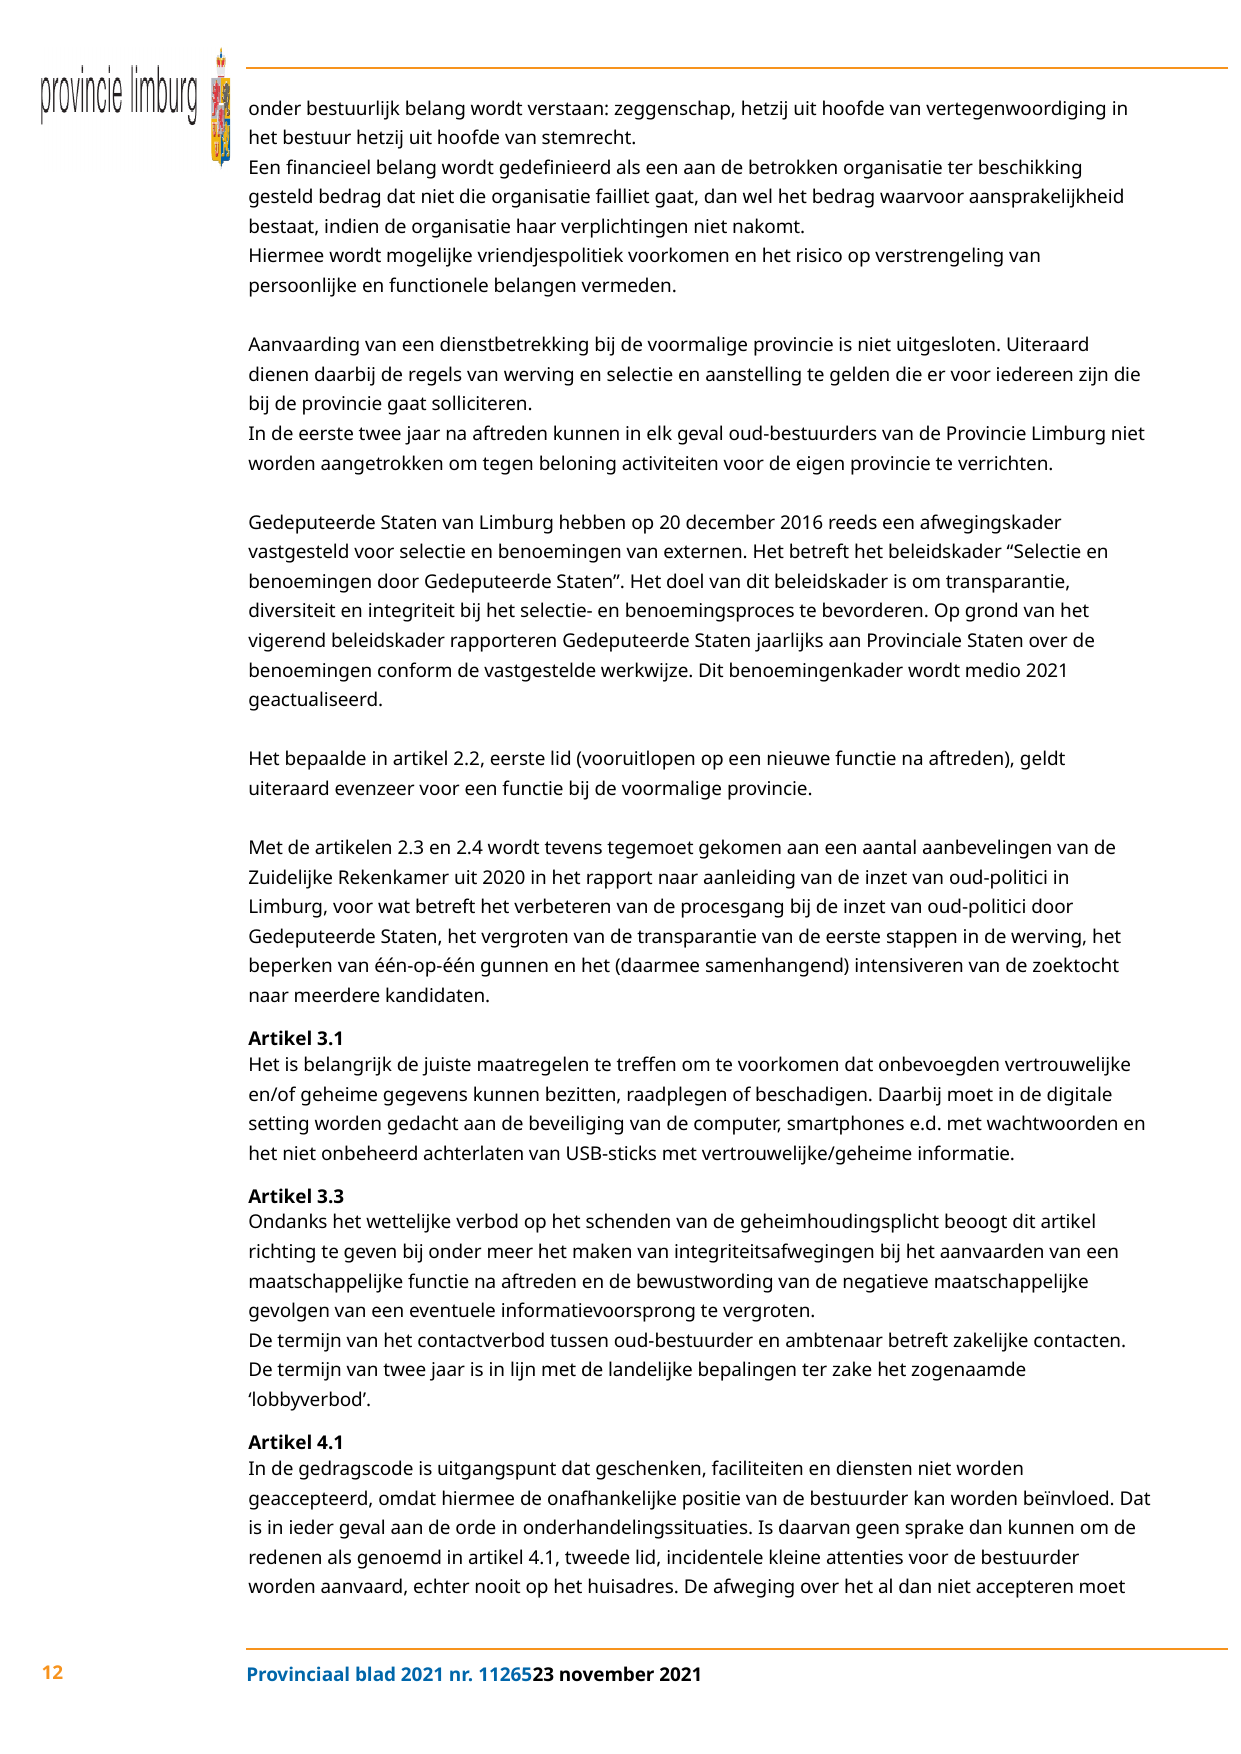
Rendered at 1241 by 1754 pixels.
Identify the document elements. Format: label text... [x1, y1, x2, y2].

text onder bestuurlijk belang wordt verstaan: zeggenschap, hetzij uit hoofde van vertegenwoordiging in het bestuur hetzij uit hoofde van stemrecht. [248, 95, 1152, 150]
text Gedeputeerde Staten van Limburg hebben op 20 december 2016 reeds een afwegingskader vastgesteld voor selectie en benoemingen van externen. Het betreft het beleidskader “Selectie en benoemingen door Gedeputeerde Staten”. Het doel van dit beleidskader is om transparantie, diversiteit en integriteit bij het selectie- en benoemingsproces te bevorderen. Op grond van het vigerend beleidskader rapporteren Gedeputeerde Staten jaarlijks aan Provinciale Staten over de benoemingen conform de vastgestelde werkwijze. Dit benoemingenkader wordt medio 2021 geactualiseerd. [248, 509, 1152, 712]
text Hiermee wordt mogelijke vriendjespolitiek voorkomen en het risico op verstrengeling van persoonlijke en functionele belangen vermeden. [248, 243, 1152, 298]
text Een financieel belang wordt gedefinieerd als een aan de betrokken organisatie ter beschikking gesteld bedrag dat niet die organisatie failliet gaat, dan wel het bedrag waarvoor aansprakelijkheid bestaat, indien de organisatie haar verplichtingen niet nakomt. [248, 154, 1152, 239]
text Artikel 3.1 [248, 1025, 1152, 1051]
text Het is belangrijk de juiste maatregelen te treffen om te voorkomen dat onbevoegden vertrouwelijke en/of geheime gegevens kunnen bezitten, raadplegen of beschadigen. Daarbij moet in de digitale setting worden gedacht aan de beveiliging van de computer, smartphones e.d. met wachtwoorden en het niet onbeheerd achterlaten van USB-sticks met vertrouwelijke/geheime informatie. [248, 1051, 1152, 1166]
picture [41, 47, 231, 172]
text Artikel 3.3 [248, 1183, 1152, 1209]
text In de eerste twee jaar na aftreden kunnen in elk geval oud-bestuurders van de Provincie Limburg niet worden aangetrokken om tegen beloning activiteiten voor de eigen provincie te verrichten. [248, 420, 1152, 476]
text De termijn van het contactverbod tussen oud-bestuurder en ambtenaar betreft zakelijke contacten. De termijn van twee jaar is in lijn met de landelijke bepalingen ter zake het zogenaamde ‘lobbyverbod’. [248, 1327, 1152, 1412]
text Ondanks het wettelijke verbod op het schenden van de geheimhoudingsplicht beoogt dit artikel richting te geven bij onder meer het maken van integriteitsafwegingen bij het aanvaarden van een maatschappelijke functie na aftreden en de bewustwording van de negatieve maatschappelijke gevolgen van een eventuele informatievoorsprong te vergroten. [248, 1209, 1152, 1323]
text Aanvaarding van een dienstbetrekking bij de voormalige provincie is niet uitgesloten. Uiteraard dienen daarbij de regels van werving en selectie en aanstelling te gelden die er voor iedereen zijn die bij de provincie gaat solliciteren. [248, 331, 1152, 416]
text Het bepaalde in artikel 2.2, eerste lid (vooruitlopen op een nieuwe functie na aftreden), geldt uiteraard evenzeer voor een functie bij de voormalige provincie. [248, 746, 1152, 801]
text In de gedragscode is uitgangspunt dat geschenken, faciliteiten en diensten niet worden geaccepteerd, omdat hiermee de onafhankelijke positie van de bestuurder kan worden beïnvloed. Dat is in ieder geval aan de orde in onderhandelingssituaties. Is daarvan geen sprake dan kunnen om de redenen als genoemd in artikel 4.1, tweede lid, incidentele kleine attenties voor de bestuurder worden aanvaard, echter nooit op het huisadres. De afweging over het al dan niet accepteren moet [248, 1455, 1152, 1599]
text Met de artikelen 2.3 en 2.4 wordt tevens tegemoet gekomen aan een aantal aanbevelingen van de Zuidelijke Rekenkamer uit 2020 in het rapport naar aanleiding van de inzet van oud-politici in Limburg, voor wat betreft het verbeteren van de procesgang bij de inzet van oud-politici door Gedeputeerde Staten, het vergroten van de transparantie van de eerste stappen in de werving, het beperken van één-op-één gunnen en het (daarmee samenhangend) intensiveren van de zoektocht naar meerdere kandidaten. [248, 834, 1152, 1008]
text Artikel 4.1 [248, 1429, 1152, 1455]
